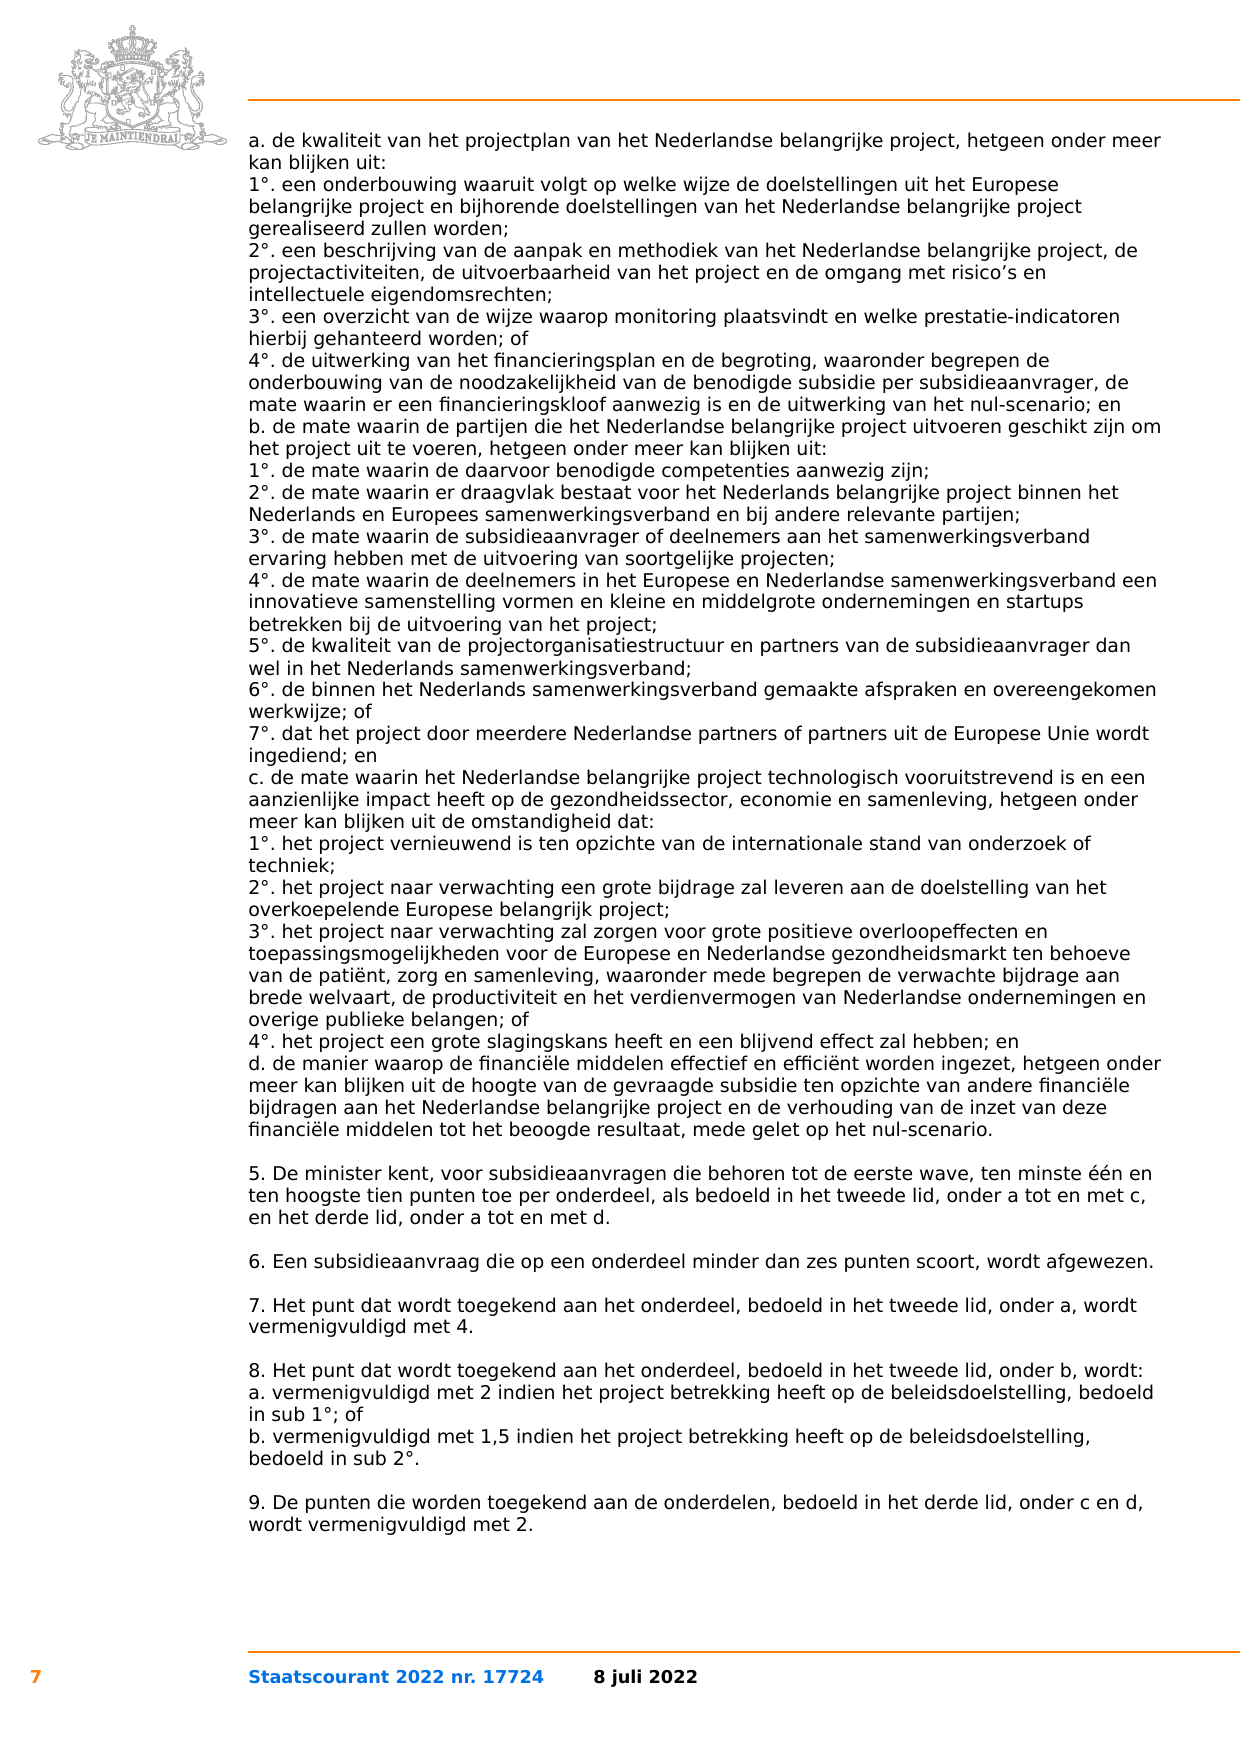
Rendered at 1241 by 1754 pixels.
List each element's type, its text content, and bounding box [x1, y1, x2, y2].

text 4°. het project een grote slagingskans heeft en een blijvend effect zal hebben; en [248, 1031, 1163, 1053]
text 3°. de mate waarin de subsidieaanvrager of deelnemers aan het samenwerkingsverband ervaring hebben met de uitvoering van soortgelijke projecten; [248, 526, 1163, 569]
text 2°. een beschrijving van de aanpak en methodiek van het Nederlandse belangrijke project, de projectactiviteiten, de uitvoerbaarheid van het project en de omgang met risico’s en intellectuele eigendomsrechten; [248, 240, 1163, 306]
text c. de mate waarin het Nederlandse belangrijke project technologisch vooruitstrevend is en een aanzienlijke impact heeft op de gezondheidssector, economie en samenleving, hetgeen onder meer kan blijken uit de omstandigheid dat: [248, 767, 1163, 833]
text 1°. de mate waarin de daarvoor benodigde competenties aanwezig zijn; [248, 459, 1163, 482]
text 2°. de mate waarin er draagvlak bestaat voor het Nederlands belangrijke project binnen het Nederlands en Europees samenwerkingsverband en bij andere relevante partijen; [248, 482, 1163, 526]
text d. de manier waarop de financiële middelen effectief en efficiënt worden ingezet, hetgeen onder meer kan blijken uit de hoogte van de gevraagde subsidie ten opzichte van andere financiële bijdragen aan het Nederlandse belangrijke project en de verhouding van de inzet van deze financiële middelen tot het beoogde resultaat, mede gelet op het nul-scenario. [248, 1053, 1163, 1141]
text 7. Het punt dat wordt toegekend aan het onderdeel, bedoeld in het tweede lid, onder a, wordt vermenigvuldigd met 4. [248, 1294, 1163, 1338]
text a. vermenigvuldigd met 2 indien het project betrekking heeft op de beleidsdoelstelling, bedoeld in sub 1°; of [248, 1382, 1163, 1426]
text 8. Het punt dat wordt toegekend aan het onderdeel, bedoeld in het tweede lid, onder b, wordt: [248, 1360, 1163, 1382]
text 9. De punten die worden toegekend aan de onderdelen, bedoeld in het derde lid, onder c en d, wordt vermenigvuldigd met 2. [248, 1492, 1163, 1536]
text 1°. een onderbouwing waaruit volgt op welke wijze de doelstellingen uit het Europese belangrijke project en bijhorende doelstellingen van het Nederlandse belangrijke project gerealiseerd zullen worden; [248, 174, 1163, 240]
text 3°. het project naar verwachting zal zorgen voor grote positieve overloopeffecten en toepassingsmogelijkheden voor de Europese en Nederlandse gezondheidsmarkt ten behoeve van de patiënt, zorg en samenleving, waaronder mede begrepen de verwachte bijdrage aan brede welvaart, de productiviteit en het verdienvermogen van Nederlandse ondernemingen en overige publieke belangen; of [248, 921, 1163, 1031]
text 4°. de uitwerking van het financieringsplan en de begroting, waaronder begrepen de onderbouwing van de noodzakelijkheid van de benodigde subsidie per subsidieaanvrager, de mate waarin er een financieringskloof aanwezig is en de uitwerking van het nul-scenario; en [248, 350, 1163, 416]
text a. de kwaliteit van het projectplan van het Nederlandse belangrijke project, hetgeen onder meer kan blijken uit: [248, 130, 1163, 174]
text b. de mate waarin de partijen die het Nederlandse belangrijke project uitvoeren geschikt zijn om het project uit te voeren, hetgeen onder meer kan blijken uit: [248, 416, 1163, 459]
text 5°. de kwaliteit van de projectorganisatiestructuur en partners van de subsidieaanvrager dan wel in het Nederlands samenwerkingsverband; [248, 635, 1163, 679]
picture [38, 25, 227, 150]
text 7°. dat het project door meerdere Nederlandse partners of partners uit de Europese Unie wordt ingediend; en [248, 723, 1163, 767]
text 5. De minister kent, voor subsidieaanvragen die behoren tot de eerste wave, ten minste één en ten hoogste tien punten toe per onderdeel, als bedoeld in het tweede lid, onder a tot en met c, en het derde lid, onder a tot en met d. [248, 1163, 1163, 1229]
text 6°. de binnen het Nederlands samenwerkingsverband gemaakte afspraken en overeengekomen werkwijze; of [248, 679, 1163, 723]
text 1°. het project vernieuwend is ten opzichte van de internationale stand van onderzoek of techniek; [248, 833, 1163, 877]
text 6. Een subsidieaanvraag die op een onderdeel minder dan zes punten scoort, wordt afgewezen. [248, 1251, 1163, 1273]
text 4°. de mate waarin de deelnemers in het Europese en Nederlandse samenwerkingsverband een innovatieve samenstelling vormen en kleine en middelgrote ondernemingen en startups betrekken bij de uitvoering van het project; [248, 569, 1163, 635]
text 2°. het project naar verwachting een grote bijdrage zal leveren aan de doelstelling van het overkoepelende Europese belangrijk project; [248, 877, 1163, 921]
text b. vermenigvuldigd met 1,5 indien het project betrekking heeft op de beleidsdoelstelling, bedoeld in sub 2°. [248, 1426, 1163, 1470]
text 3°. een overzicht van de wijze waarop monitoring plaatsvindt en welke prestatie-indicatoren hierbij gehanteerd worden; of [248, 306, 1163, 350]
